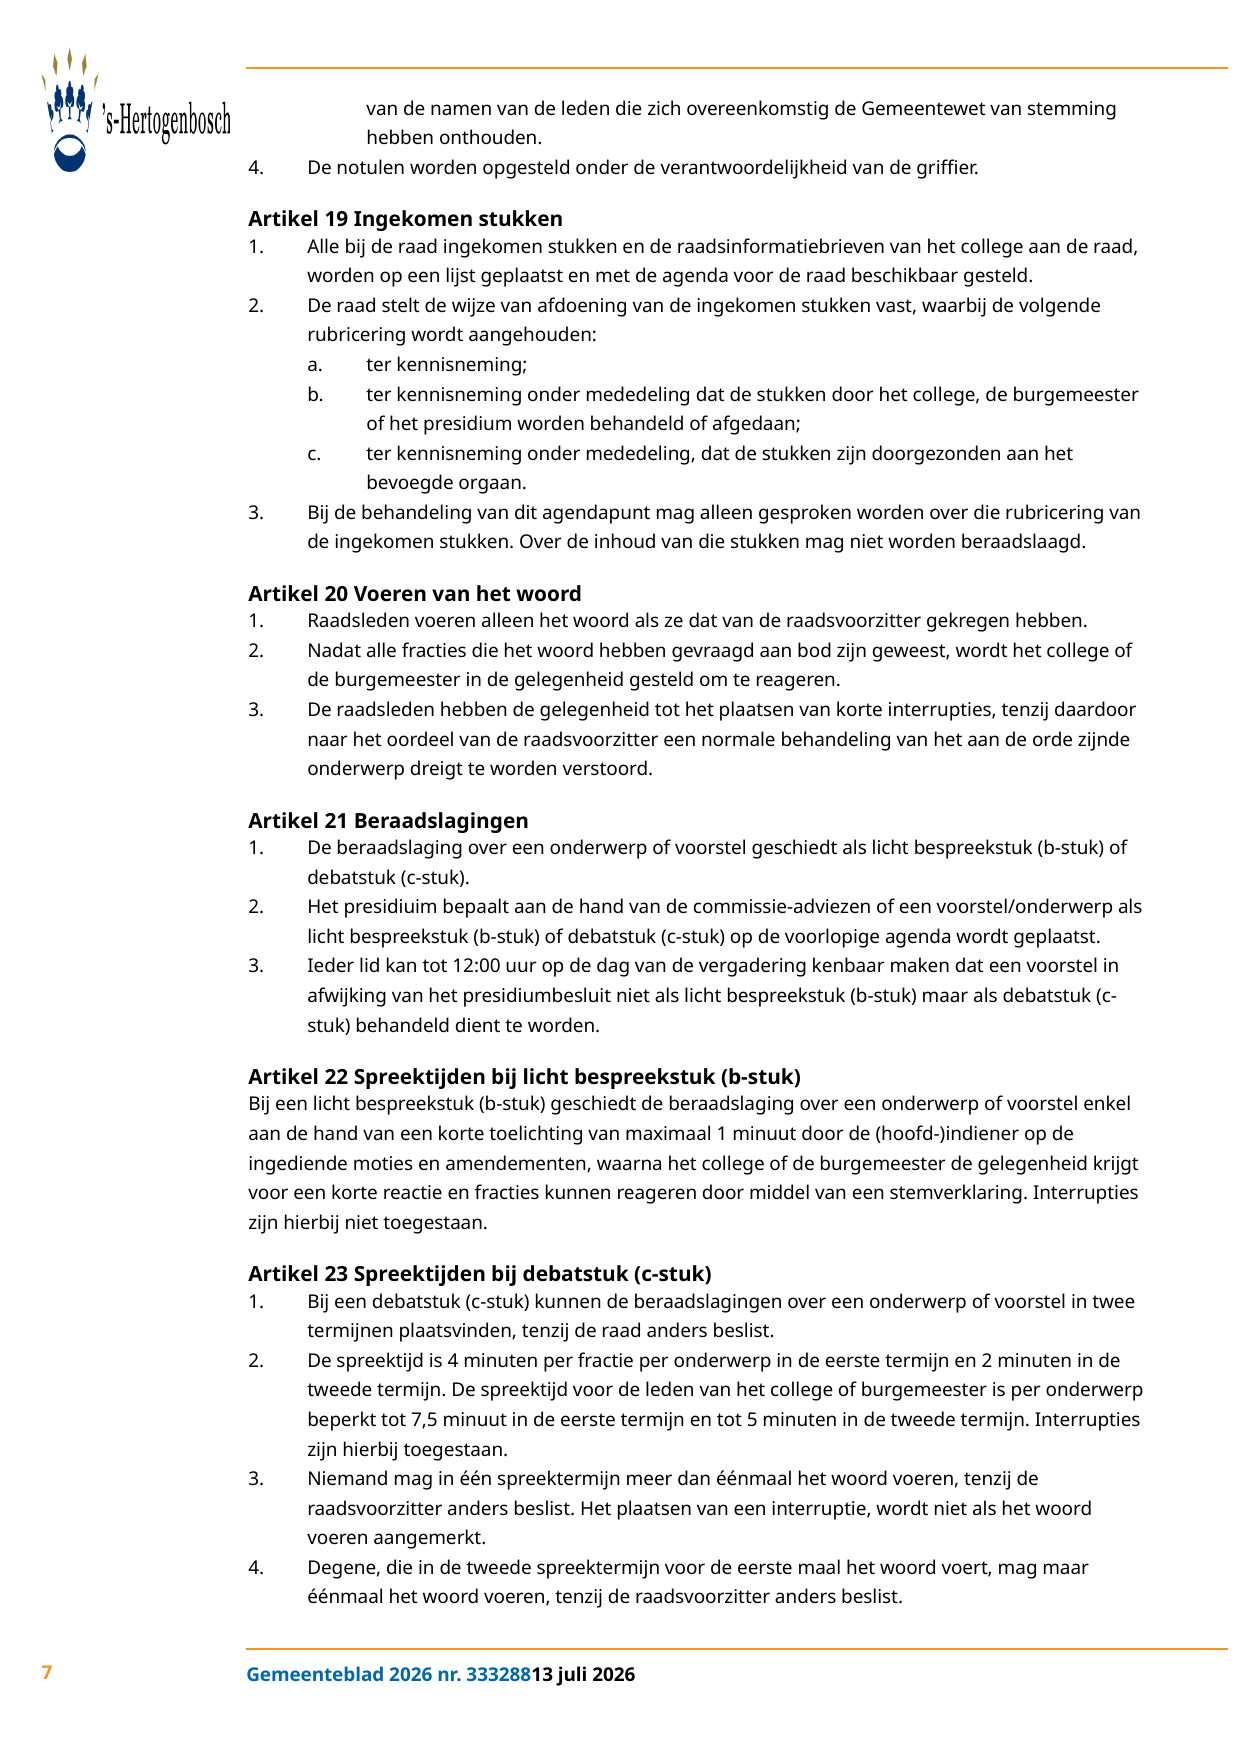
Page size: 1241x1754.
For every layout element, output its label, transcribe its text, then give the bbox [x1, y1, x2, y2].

list Nadat alle fracties die het woord hebben gevraagd aan bod zijn geweest, wordt het college of de burgemeester in de gelegenheid gesteld om te reageren. [248, 637, 1152, 692]
list De raad stelt de wijze van afdoening van de ingekomen stukken vast, waarbij de volgende rubricering wordt aangehouden: [248, 292, 1152, 347]
text Artikel 20 Voeren van het woord [248, 579, 1152, 607]
text Bij een licht bespreekstuk (b-stuk) geschiedt de beraadslaging over een onderwerp of voorstel enkel aan de hand van een korte toelichting van maximaal 1 minuut door de (hoofd-)indiener op de ingediende moties en amendementen, waarna het college of de burgemeester de gelegenheid krijgt voor een korte reactie en fracties kunnen reageren door middel van een stemverklaring. Interrupties zijn hierbij niet toegestaan. [248, 1091, 1152, 1235]
list Ieder lid kan tot 12:00 uur op de dag van de vergadering kenbaar maken dat een voorstel in afwijking van het presidiumbesluit niet als licht bespreekstuk (b-stuk) maar als debatstuk (c-stuk) behandeld dient te worden. [248, 953, 1152, 1037]
text Artikel 23 Spreektijden bij debatstuk (c-stuk) [248, 1259, 1152, 1288]
text Artikel 19 Ingekomen stukken [248, 204, 1152, 233]
text Artikel 21 Beraadslagingen [248, 806, 1152, 834]
list Raadsleden voeren alleen het woord als ze dat van de raadsvoorzitter gekregen hebben. [248, 607, 1152, 633]
list Niemand mag in één spreektermijn meer dan éénmaal het woord voeren, tenzij de raadsvoorzitter anders beslist. Het plaatsen van een interruptie, wordt niet als het woord voeren aangemerkt. [248, 1465, 1152, 1550]
list Alle bij de raad ingekomen stukken en de raadsinformatiebrieven van het college aan de raad, worden op een lijst geplaatst en met de agenda voor de raad beschikbaar gesteld. [248, 233, 1152, 288]
list ter kennisneming; [307, 351, 1152, 377]
list ter kennisneming onder mededeling dat de stukken door het college, de burgemeester of het presidium worden behandeld of afgedaan; [307, 381, 1152, 436]
list Het presidiuim bepaalt aan de hand van de commissie-adviezen of een voorstel/onderwerp als licht bespreekstuk (b-stuk) of debatstuk (c-stuk) op de voorlopige agenda wordt geplaatst. [248, 893, 1152, 949]
list Degene, die in de tweede spreektermijn voor de eerste maal het woord voert, mag maar éénmaal het woord voeren, tenzij de raadsvoorzitter anders beslist. [248, 1554, 1152, 1609]
list ter kennisneming onder mededeling, dat de stukken zijn doorgezonden aan het bevoegde orgaan. [307, 440, 1152, 495]
list De beraadslaging over een onderwerp of voorstel geschiedt als licht bespreekstuk (b-stuk) of debatstuk (c-stuk). [248, 834, 1152, 889]
list De notulen worden opgesteld onder de verantwoordelijkheid van de griffier. [248, 154, 1152, 180]
picture [41, 47, 231, 172]
list Bij een debatstuk (c-stuk) kunnen de beraadslagingen over een onderwerp of voorstel in twee termijnen plaatsvinden, tenzij de raad anders beslist. [248, 1288, 1152, 1343]
list van de namen van de leden die zich overeenkomstig de Gemeentewet van stemming hebben onthouden. [307, 95, 1152, 150]
list De raadsleden hebben de gelegenheid tot het plaatsen van korte interrupties, tenzij daardoor naar het oordeel van de raadsvoorzitter een normale behandeling van het aan de orde zijnde onderwerp dreigt te worden verstoord. [248, 696, 1152, 781]
list Bij de behandeling van dit agendapunt mag alleen gesproken worden over die rubricering van de ingekomen stukken. Over de inhoud van die stukken mag niet worden beraadslaagd. [248, 499, 1152, 554]
text Artikel 22 Spreektijden bij licht bespreekstuk (b-stuk) [248, 1062, 1152, 1091]
list De spreektijd is 4 minuten per fractie per onderwerp in de eerste termijn en 2 minuten in de tweede termijn. De spreektijd voor de leden van het college of burgemeester is per onderwerp beperkt tot 7,5 minuut in de eerste termijn en tot 5 minuten in de tweede termijn. Interrupties zijn hierbij toegestaan. [248, 1347, 1152, 1461]
